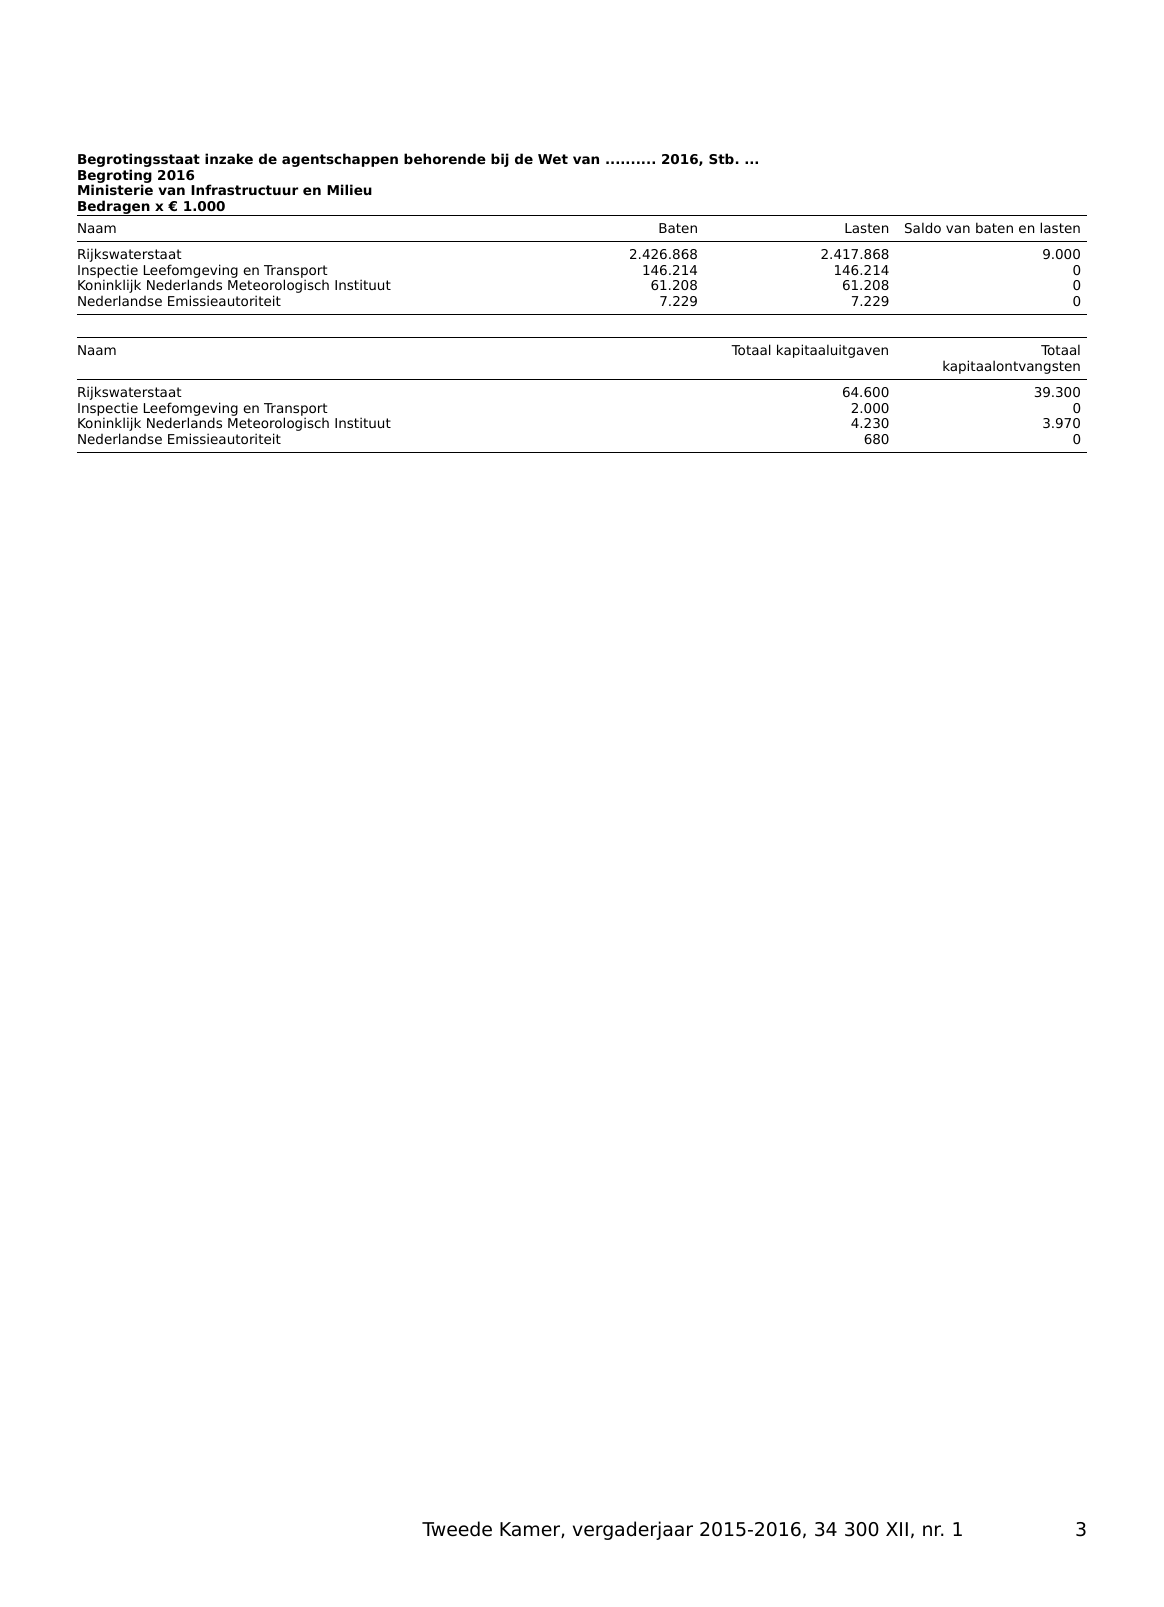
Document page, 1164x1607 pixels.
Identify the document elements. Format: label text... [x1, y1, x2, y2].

table_cell Inspectie Leefomgeving en Transport [77, 400, 512, 416]
table_cell 0 [895, 262, 1087, 278]
table_header Totaal kapitaaluitgaven [704, 338, 895, 379]
table_cell Koninklijk Nederlands Meteorologisch Instituut [77, 416, 512, 432]
table_cell 2.000 [704, 400, 895, 416]
table_cell Rijkswaterstaat [77, 380, 512, 400]
table_cell 146.214 [704, 262, 895, 278]
table_cell Saldo van baten en lasten [895, 216, 1087, 241]
table_cell Rijkswaterstaat [77, 242, 512, 262]
table_cell 64.600 [704, 380, 895, 400]
table_cell Nederlandse Emissieautoriteit [77, 432, 512, 452]
table_cell 2.417.868 [704, 242, 895, 262]
table_cell 61.208 [704, 278, 895, 294]
table_cell 39.300 [895, 380, 1087, 400]
table_header Naam [77, 338, 512, 379]
table_cell [512, 400, 704, 416]
table_cell Inspectie Leefomgeving en Transport [77, 262, 512, 278]
table_cell 0 [895, 294, 1087, 314]
table_cell 146.214 [512, 262, 704, 278]
table_header Begrotingsstaat inzake de agentschappen behorende bij de Wet van .......... 2016, Stb. ... Begroting 2016 Ministerie van Infrastructuur en Milieu Bedragen x € 1.000 [77, 152, 1087, 215]
table_cell Baten [512, 216, 704, 241]
table_cell 9.000 [895, 242, 1087, 262]
table_header [512, 338, 704, 379]
table_cell [512, 380, 704, 400]
table_cell Nederlandse Emissieautoriteit [77, 294, 512, 314]
table_cell Koninklijk Nederlands Meteorologisch Instituut [77, 278, 512, 294]
table_cell 61.208 [512, 278, 704, 294]
table_cell 0 [895, 278, 1087, 294]
table_cell [512, 432, 704, 452]
table_cell 680 [704, 432, 895, 452]
table_cell 7.229 [512, 294, 704, 314]
table_cell 0 [895, 400, 1087, 416]
table_cell 3.970 [895, 416, 1087, 432]
table_cell 0 [895, 432, 1087, 452]
table_cell 4.230 [704, 416, 895, 432]
table_cell Naam [77, 216, 512, 241]
table_cell 2.426.868 [512, 242, 704, 262]
table_cell Lasten [704, 216, 895, 241]
table_header Totaal kapitaalontvangsten [895, 338, 1087, 379]
table_cell 7.229 [704, 294, 895, 314]
table_cell [512, 416, 704, 432]
